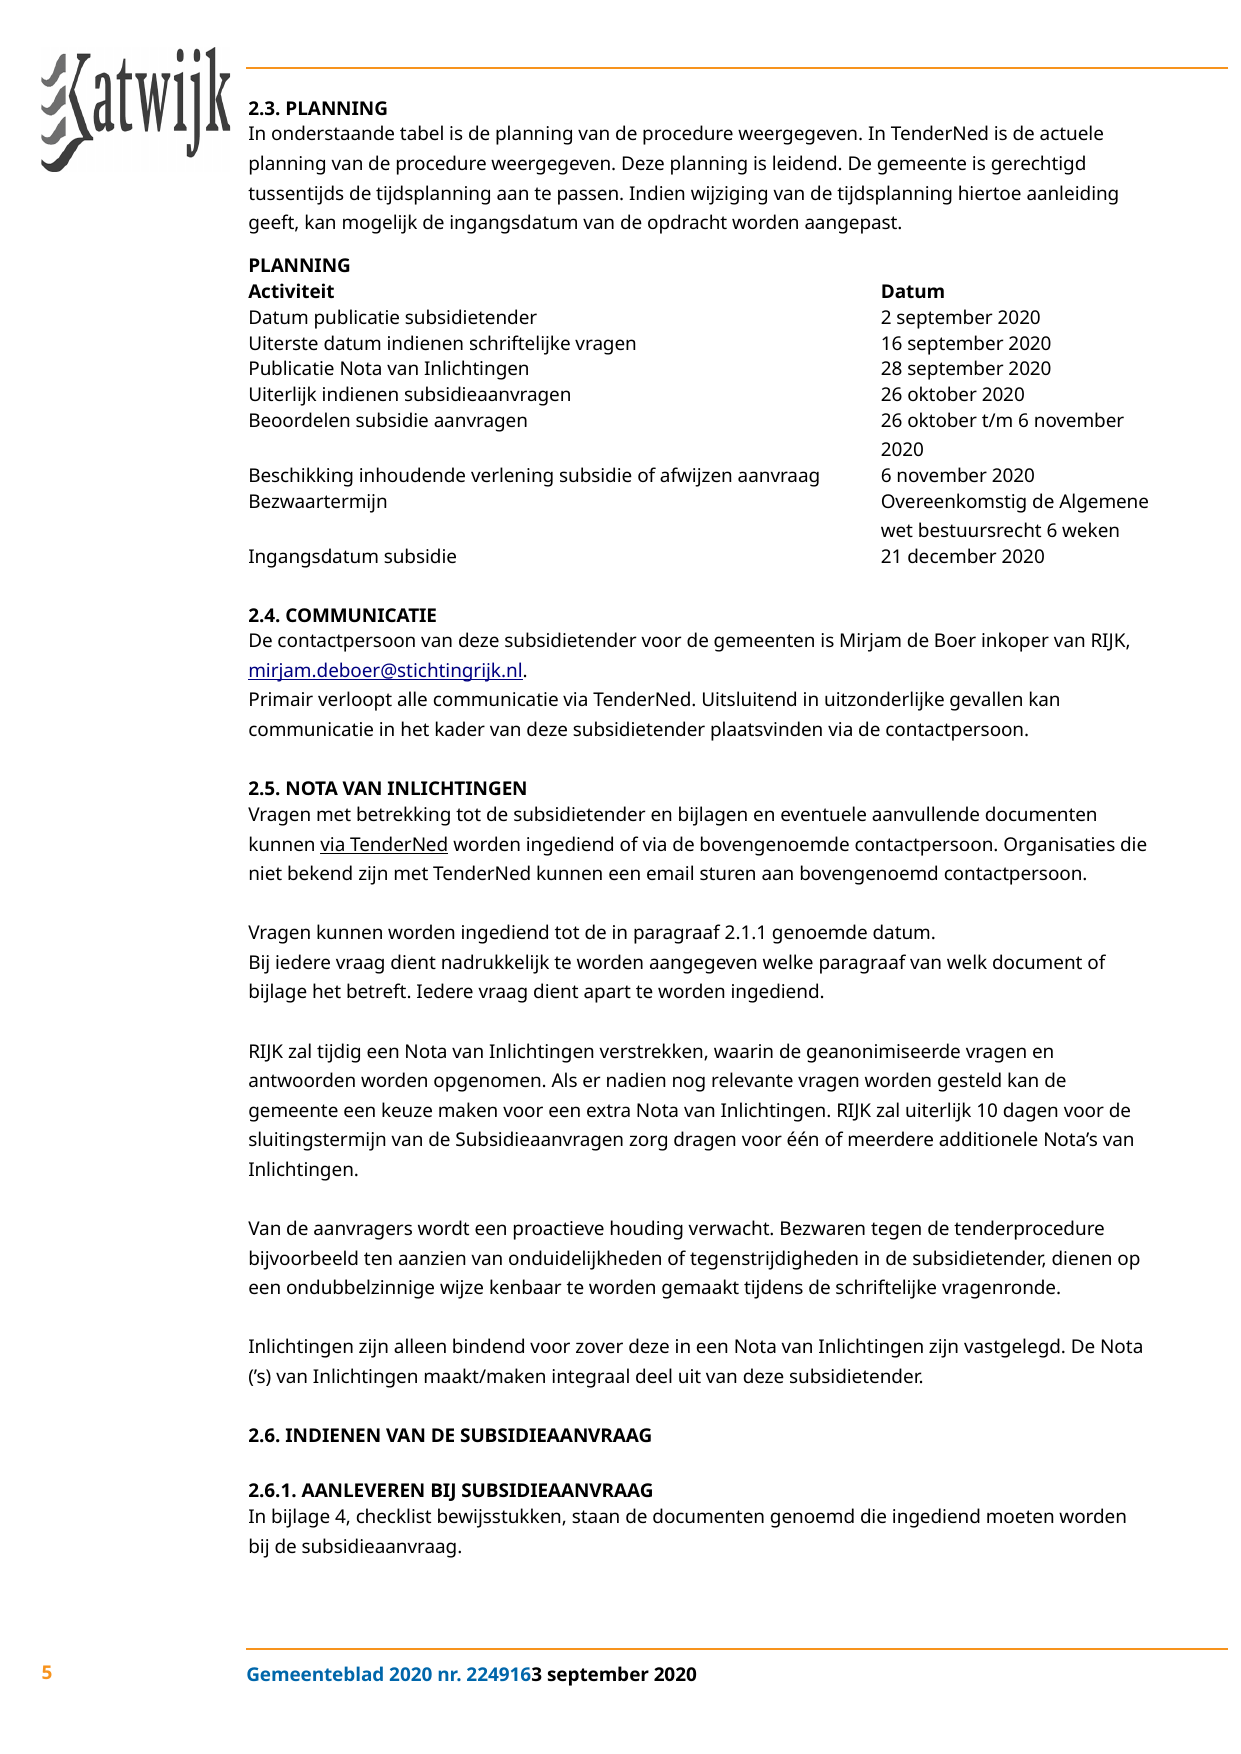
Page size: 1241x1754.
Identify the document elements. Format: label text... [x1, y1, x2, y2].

text In bijlage 4, checklist bewijsstukken, staan de documenten genoemd die ingediend moeten worden bij de subsidieaanvraag. [248, 1503, 1152, 1559]
text 2.6. INDIENEN VAN DE SUBSIDIEAANVRAAG [248, 1422, 1152, 1448]
table_cell Publicatie Nota van Inlichtingen [248, 355, 881, 381]
text In onderstaande tabel is de planning van de procedure weergegeven. In TenderNed is de actuele planning van de procedure weergegeven. Deze planning is leidend. De gemeente is gerechtigd tussentijds de tijdsplanning aan te passen. Indien wijziging van de tijdsplanning hiertoe aanleiding geeft, kan mogelijk de ingangsdatum van de opdracht worden aangepast. [248, 121, 1152, 235]
table_header Datum [881, 278, 1152, 304]
text Bij iedere vraag dient nadrukkelijk te worden aangegeven welke paragraaf van welk document of bijlage het betreft. Iedere vraag dient apart te worden ingediend. [248, 949, 1152, 1004]
text De contactpersoon van deze subsidietender voor de gemeenten is Mirjam de Boer inkoper van RIJK, mirjam.deboer@stichtingrijk.nl. [248, 627, 1152, 683]
table_cell 6 november 2020 [881, 462, 1152, 488]
text Van de aanvragers wordt een proactieve houding verwacht. Bezwaren tegen de tenderprocedure bijvoorbeeld ten aanzien van onduidelijkheden of tegenstrijdigheden in de subsidietender, dienen op een ondubbelzinnige wijze kenbaar te worden gemaakt tijdens de schriftelijke vragenronde. [248, 1215, 1152, 1300]
table_cell Overeenkomstig de Algemene wet bestuursrecht 6 weken [881, 488, 1152, 543]
text RIJK zal tijdig een Nota van Inlichtingen verstrekken, waarin de geanonimiseerde vragen en antwoorden worden opgenomen. Als er nadien nog relevante vragen worden gesteld kan de gemeente een keuze maken voor een extra Nota van Inlichtingen. RIJK zal uiterlijk 10 dagen voor de sluitingstermijn van de Subsidieaanvragen zorg dragen voor één of meerdere additionele Nota’s van Inlichtingen. [248, 1038, 1152, 1182]
text 2.6.1. AANLEVEREN BIJ SUBSIDIEAANVRAAG [248, 1478, 1152, 1503]
table_cell Beoordelen subsidie aanvragen [248, 407, 881, 462]
text Inlichtingen zijn alleen bindend voor zover deze in een Nota van Inlichtingen zijn vastgelegd. De Nota (’s) van Inlichtingen maakt/maken integraal deel uit van deze subsidietender. [248, 1334, 1152, 1389]
table_cell 26 oktober t/m 6 november 2020 [881, 407, 1152, 462]
text 2.4. COMMUNICATIE [248, 602, 1152, 627]
table_cell Datum publicatie subsidietender [248, 304, 881, 330]
text Vragen kunnen worden ingediend tot de in paragraaf 2.1.1 genoemde datum. [248, 919, 1152, 945]
table_cell 26 oktober 2020 [881, 381, 1152, 407]
table_cell 21 december 2020 [881, 543, 1152, 569]
text Vragen met betrekking tot de subsidietender en bijlagen en eventuele aanvullende documenten kunnen via TenderNed worden ingediend of via de bovengenoemde contactpersoon. Organisaties die niet bekend zijn met TenderNed kunnen een email sturen aan bovengenoemd contactpersoon. [248, 801, 1152, 886]
table_cell 16 september 2020 [881, 330, 1152, 355]
table_cell Bezwaartermijn [248, 488, 881, 543]
table_header Activiteit [248, 278, 881, 304]
picture [41, 47, 231, 172]
text 2.3. PLANNING [248, 95, 1152, 121]
table_cell Ingangsdatum subsidie [248, 543, 881, 569]
table_cell Beschikking inhoudende verlening subsidie of afwijzen aanvraag [248, 462, 881, 488]
table_cell 28 september 2020 [881, 355, 1152, 381]
table_cell Uiterlijk indienen subsidieaanvragen [248, 381, 881, 407]
text Primair verloopt alle communicatie via TenderNed. Uitsluitend in uitzonderlijke gevallen kan communicatie in het kader van deze subsidietender plaatsvinden via de contactpersoon. [248, 687, 1152, 742]
text 2.5. NOTA VAN INLICHTINGEN [248, 775, 1152, 801]
text PLANNING [248, 252, 1152, 278]
table_cell 2 september 2020 [881, 304, 1152, 330]
table_cell Uiterste datum indienen schriftelijke vragen [248, 330, 881, 355]
